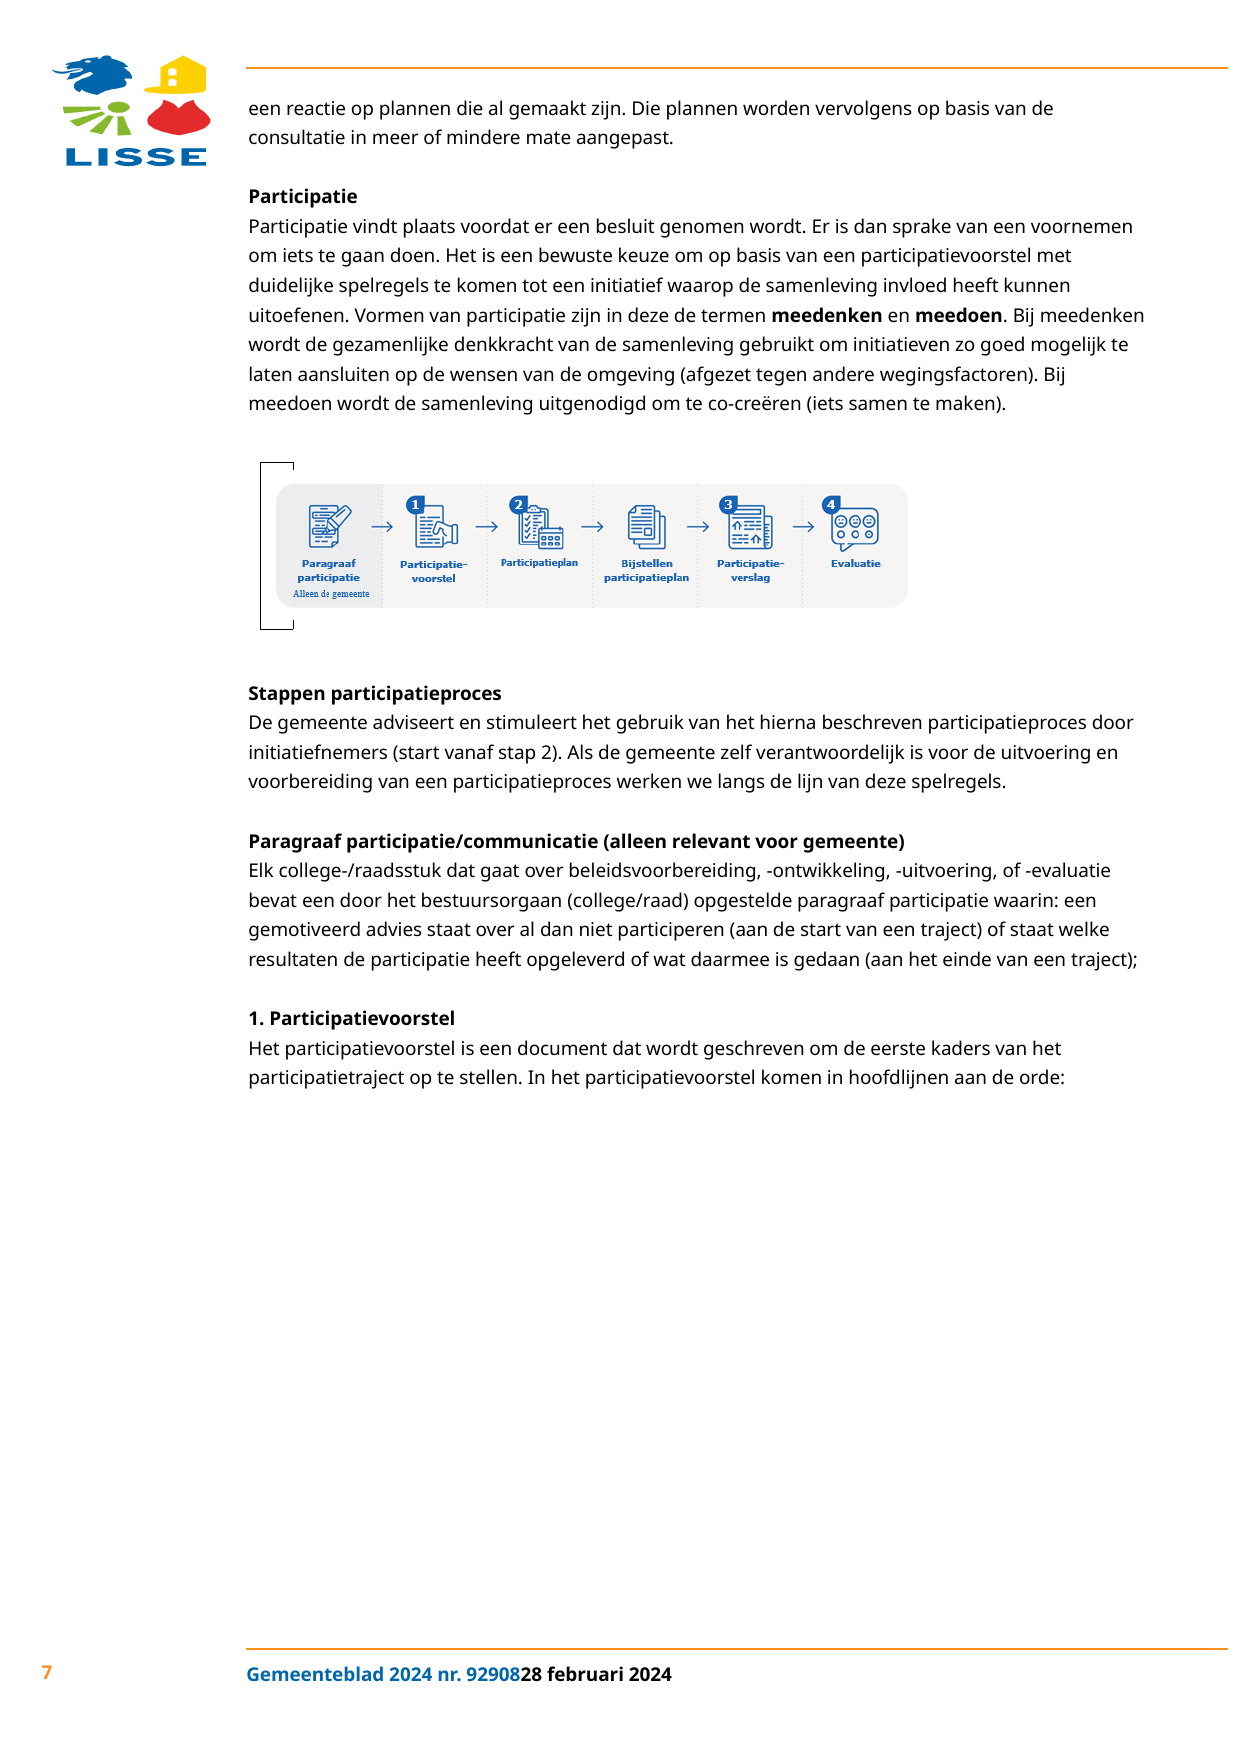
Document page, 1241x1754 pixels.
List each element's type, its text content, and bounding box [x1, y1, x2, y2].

text Participatie vindt plaats voordat er een besluit genomen wordt. Er is dan sprake van een voornemen om iets te gaan doen. Het is een bewuste keuze om op basis van een participatievoorstel met duidelijke spelregels te komen tot een initiatief waarop de samenleving invloed heeft kunnen uitoefenen. Vormen van participatie zijn in deze de termen meedenken en meedoen. Bij meedenken wordt de gezamenlijke denkkracht van de samenleving gebruikt om initiatieven zo goed mogelijk te laten aansluiten op de wensen van de omgeving (afgezet tegen andere wegingsfactoren). Bij meedoen wordt de samenleving uitgenodigd om te co-creëren (iets samen te maken). [248, 213, 1152, 416]
text Elk college-/raadsstuk dat gaat over beleidsvoorbereiding, -ontwikkeling, -uitvoering, of -evaluatie bevat een door het bestuursorgaan (college/raad) opgestelde paragraaf participatie waarin: een gemotiveerd advies staat over al dan niet participeren (aan de start van een traject) of staat welke resultaten de participatie heeft opgeleverd of wat daarmee is gedaan (aan het einde van een traject); [248, 857, 1152, 972]
picture [41, 47, 231, 172]
text Stappen participatieproces [248, 680, 1152, 706]
text Participatie [248, 183, 1152, 209]
text De gemeente adviseert en stimuleert het gebruik van het hierna beschreven participatieproces door initiatiefnemers (start vanaf stap 2). Als de gemeente zelf verantwoordelijk is voor de uitvoering en voorbereiding van een participatieproces werken we langs de lijn van deze spelregels. [248, 709, 1152, 794]
text Het participatievoorstel is een document dat wordt geschreven om de eerste kaders van het participatietraject op te stellen. In het participatievoorstel komen in hoofdlijnen aan de orde: [248, 1035, 1152, 1090]
picture [268, 470, 918, 620]
text Paragraaf participatie/communicatie (alleen relevant voor gemeente) [248, 828, 1152, 853]
text 1. Participatievoorstel [248, 1005, 1152, 1031]
text een reactie op plannen die al gemaakt zijn. Die plannen worden vervolgens op basis van de consultatie in meer of mindere mate aangepast. [248, 95, 1152, 150]
